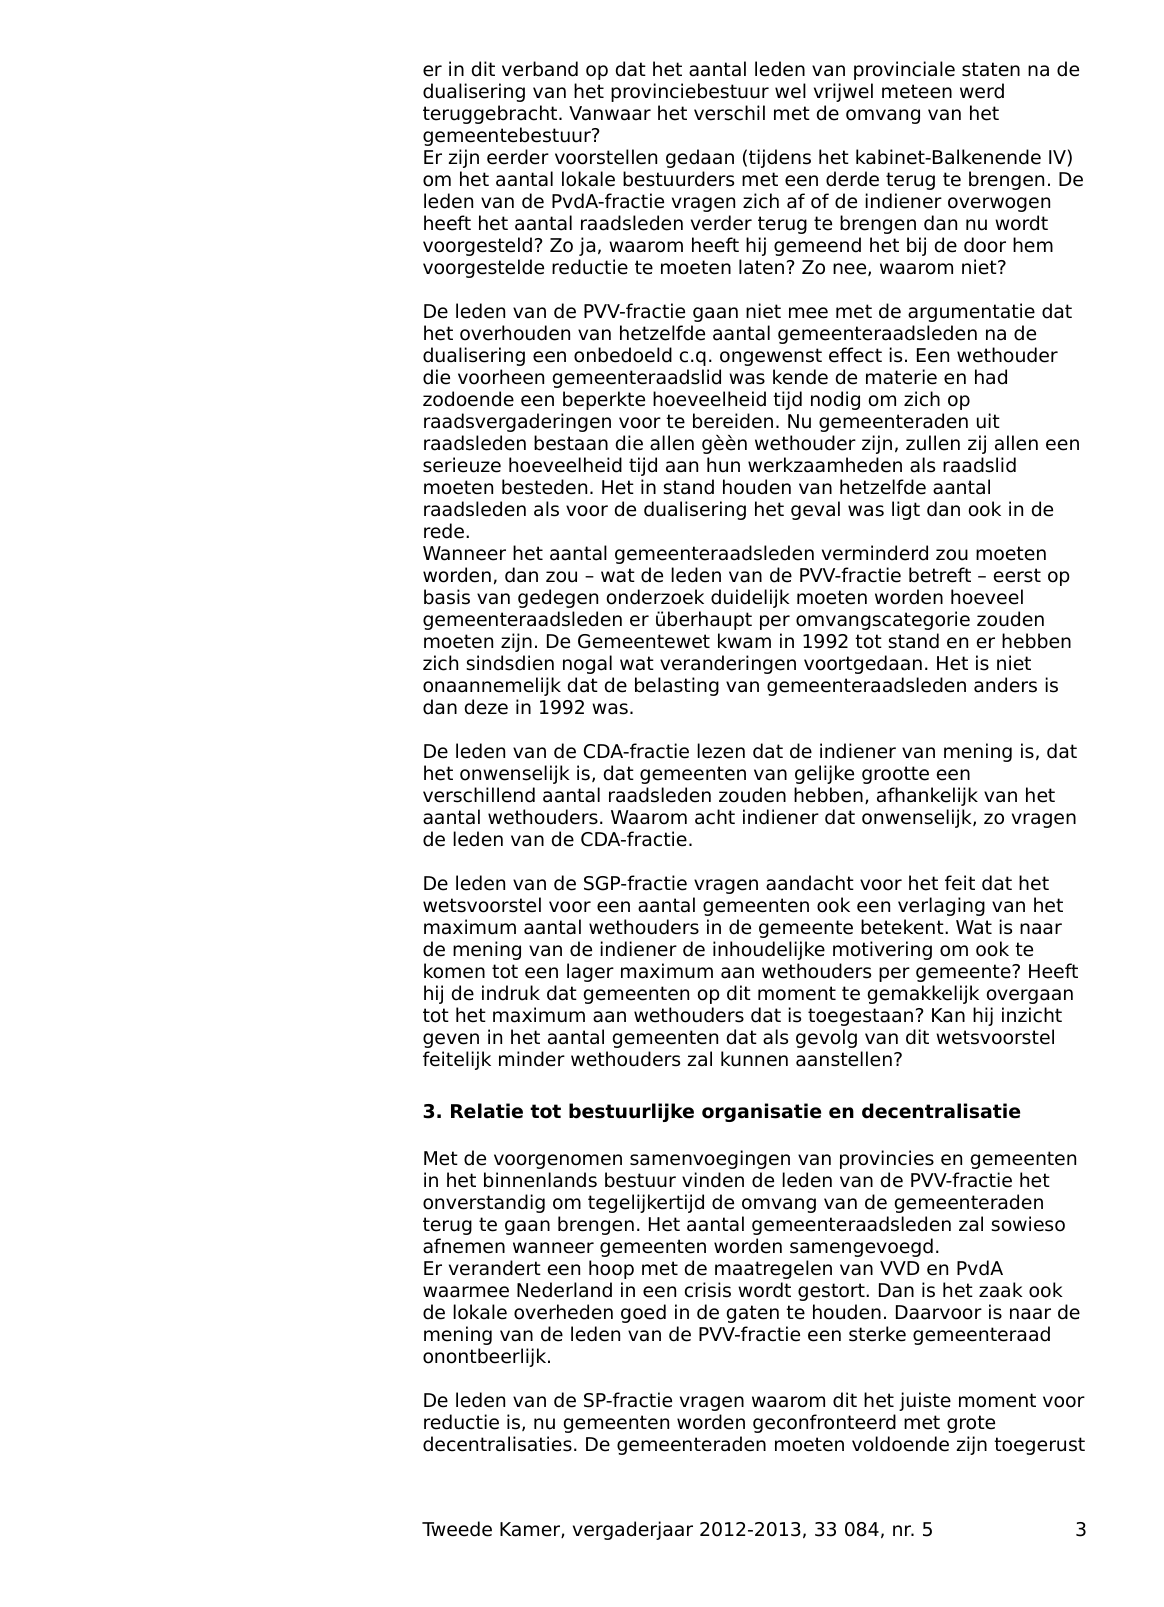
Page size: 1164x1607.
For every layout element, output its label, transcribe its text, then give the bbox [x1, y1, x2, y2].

text De leden van de SP-fractie vragen waarom dit het juiste moment voor reductie is, nu gemeenten worden geconfronteerd met grote decentralisaties. De gemeenteraden moeten voldoende zijn toegerust [422, 1390, 1087, 1456]
text Wanneer het aantal gemeenteraadsleden verminderd zou moeten worden, dan zou – wat de leden van de PVV-fractie betreft – eerst op basis van gedegen onderzoek duidelijk moeten worden hoeveel gemeenteraadsleden er überhaupt per omvangscategorie zouden moeten zijn. De Gemeentewet kwam in 1992 tot stand en er hebben zich sindsdien nogal wat veranderingen voortgedaan. Het is niet onaannemelijk dat de belasting van gemeenteraadsleden anders is dan deze in 1992 was. [422, 543, 1087, 719]
text er in dit verband op dat het aantal leden van provinciale staten na de dualisering van het provinciebestuur wel vrijwel meteen werd teruggebracht. Vanwaar het verschil met de omvang van het gemeentebestuur? [422, 59, 1087, 147]
text De leden van de SGP-fractie vragen aandacht voor het feit dat het wetsvoorstel voor een aantal gemeenten ook een verlaging van het maximum aantal wethouders in de gemeente betekent. Wat is naar de mening van de indiener de inhoudelijke motivering om ook te komen tot een lager maximum aan wethouders per gemeente? Heeft hij de indruk dat gemeenten op dit moment te gemakkelijk overgaan tot het maximum aan wethouders dat is toegestaan? Kan hij inzicht geven in het aantal gemeenten dat als gevolg van dit wetsvoorstel feitelijk minder wethouders zal kunnen aanstellen? [422, 873, 1087, 1071]
text Er verandert een hoop met de maatregelen van VVD en PvdA waarmee Nederland in een crisis wordt gestort. Dan is het zaak ook de lokale overheden goed in de gaten te houden. Daarvoor is naar de mening van de leden van de PVV-fractie een sterke gemeenteraad onontbeerlijk. [422, 1258, 1087, 1367]
text De leden van de CDA-fractie lezen dat de indiener van mening is, dat het onwenselijk is, dat gemeenten van gelijke grootte een verschillend aantal raadsleden zouden hebben, afhankelijk van het aantal wethouders. Waarom acht indiener dat onwenselijk, zo vragen de leden van de CDA-fractie. [422, 741, 1087, 851]
text Er zijn eerder voorstellen gedaan (tijdens het kabinet-Balkenende IV) om het aantal lokale bestuurders met een derde terug te brengen. De leden van de PvdA-fractie vragen zich af of de indiener overwogen heeft het aantal raadsleden verder terug te brengen dan nu wordt voorgesteld? Zo ja, waarom heeft hij gemeend het bij de door hem voorgestelde reductie te moeten laten? Zo nee, waarom niet? [422, 147, 1087, 279]
subtitle 3. Relatie tot bestuurlijke organisatie en decentralisatie [422, 1101, 1087, 1123]
text De leden van de PVV-fractie gaan niet mee met de argumentatie dat het overhouden van hetzelfde aantal gemeenteraadsleden na de dualisering een onbedoeld c.q. ongewenst effect is. Een wethouder die voorheen gemeenteraadslid was kende de materie en had zodoende een beperkte hoeveelheid tijd nodig om zich op raadsvergaderingen voor te bereiden. Nu gemeenteraden uit raadsleden bestaan die allen gèèn wethouder zijn, zullen zij allen een serieuze hoeveelheid tijd aan hun werkzaamheden als raadslid moeten besteden. Het in stand houden van hetzelfde aantal raadsleden als voor de dualisering het geval was ligt dan ook in de rede. [422, 301, 1087, 543]
text Met de voorgenomen samenvoegingen van provincies en gemeenten in het binnenlands bestuur vinden de leden van de PVV-fractie het onverstandig om tegelijkertijd de omvang van de gemeenteraden terug te gaan brengen. Het aantal gemeenteraadsleden zal sowieso afnemen wanneer gemeenten worden samengevoegd. [422, 1148, 1087, 1258]
